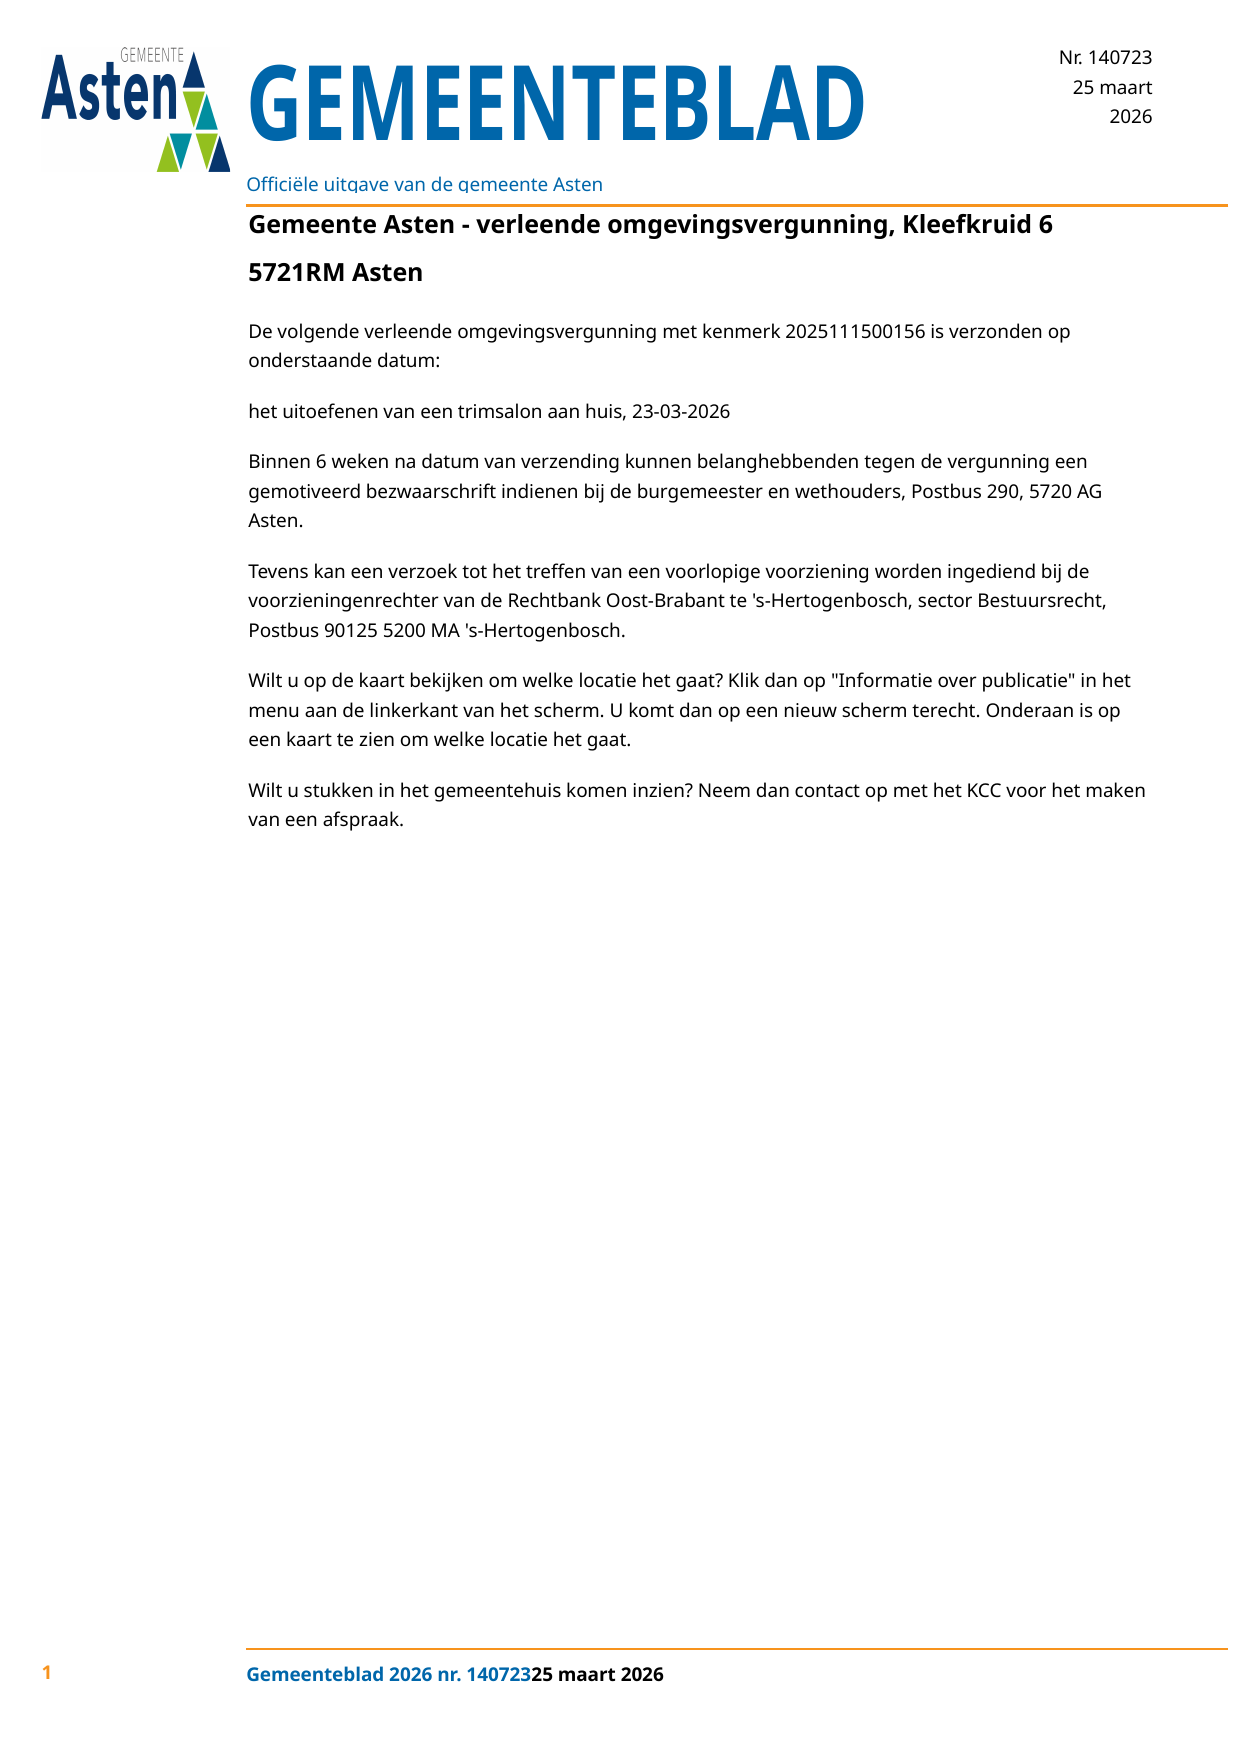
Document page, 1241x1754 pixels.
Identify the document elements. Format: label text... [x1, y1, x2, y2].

picture [41, 47, 231, 172]
text Tevens kan een verzoek tot het treffen van een voorlopige voorziening worden ingediend bij de voorzieningenrechter van de Rechtbank Oost-Brabant te 's-Hertogenbosch, sector Bestuursrecht, Postbus 90125 5200 MA 's-Hertogenbosch. [248, 558, 1152, 643]
text Wilt u op de kaart bekijken om welke locatie het gaat? Klik dan op "Informatie over publicatie" in het menu aan de linkerkant van het scherm. U komt dan op een nieuw scherm terecht. Onderaan is op een kaart te zien om welke locatie het gaat. [248, 667, 1152, 752]
text Wilt u stukken in het gemeentehuis komen inzien? Neem dan contact op met het KCC voor het maken van een afspraak. [248, 777, 1152, 832]
text het uitoefenen van een trimsalon aan huis, 23-03-2026 [248, 398, 1152, 424]
text Binnen 6 weken na datum van verzending kunnen belanghebbenden tegen de vergunning een gemotiveerd bezwaarschrift indienen bij de burgemeester en wethouders, Postbus 290, 5720 AG Asten. [248, 448, 1152, 533]
text Gemeente Asten - verleende omgevingsvergunning, Kleefkruid 6 5721RM Asten [248, 207, 1152, 288]
text De volgende verleende omgevingsvergunning met kenmerk 2025111500156 is verzonden op onderstaande datum: [248, 318, 1152, 373]
